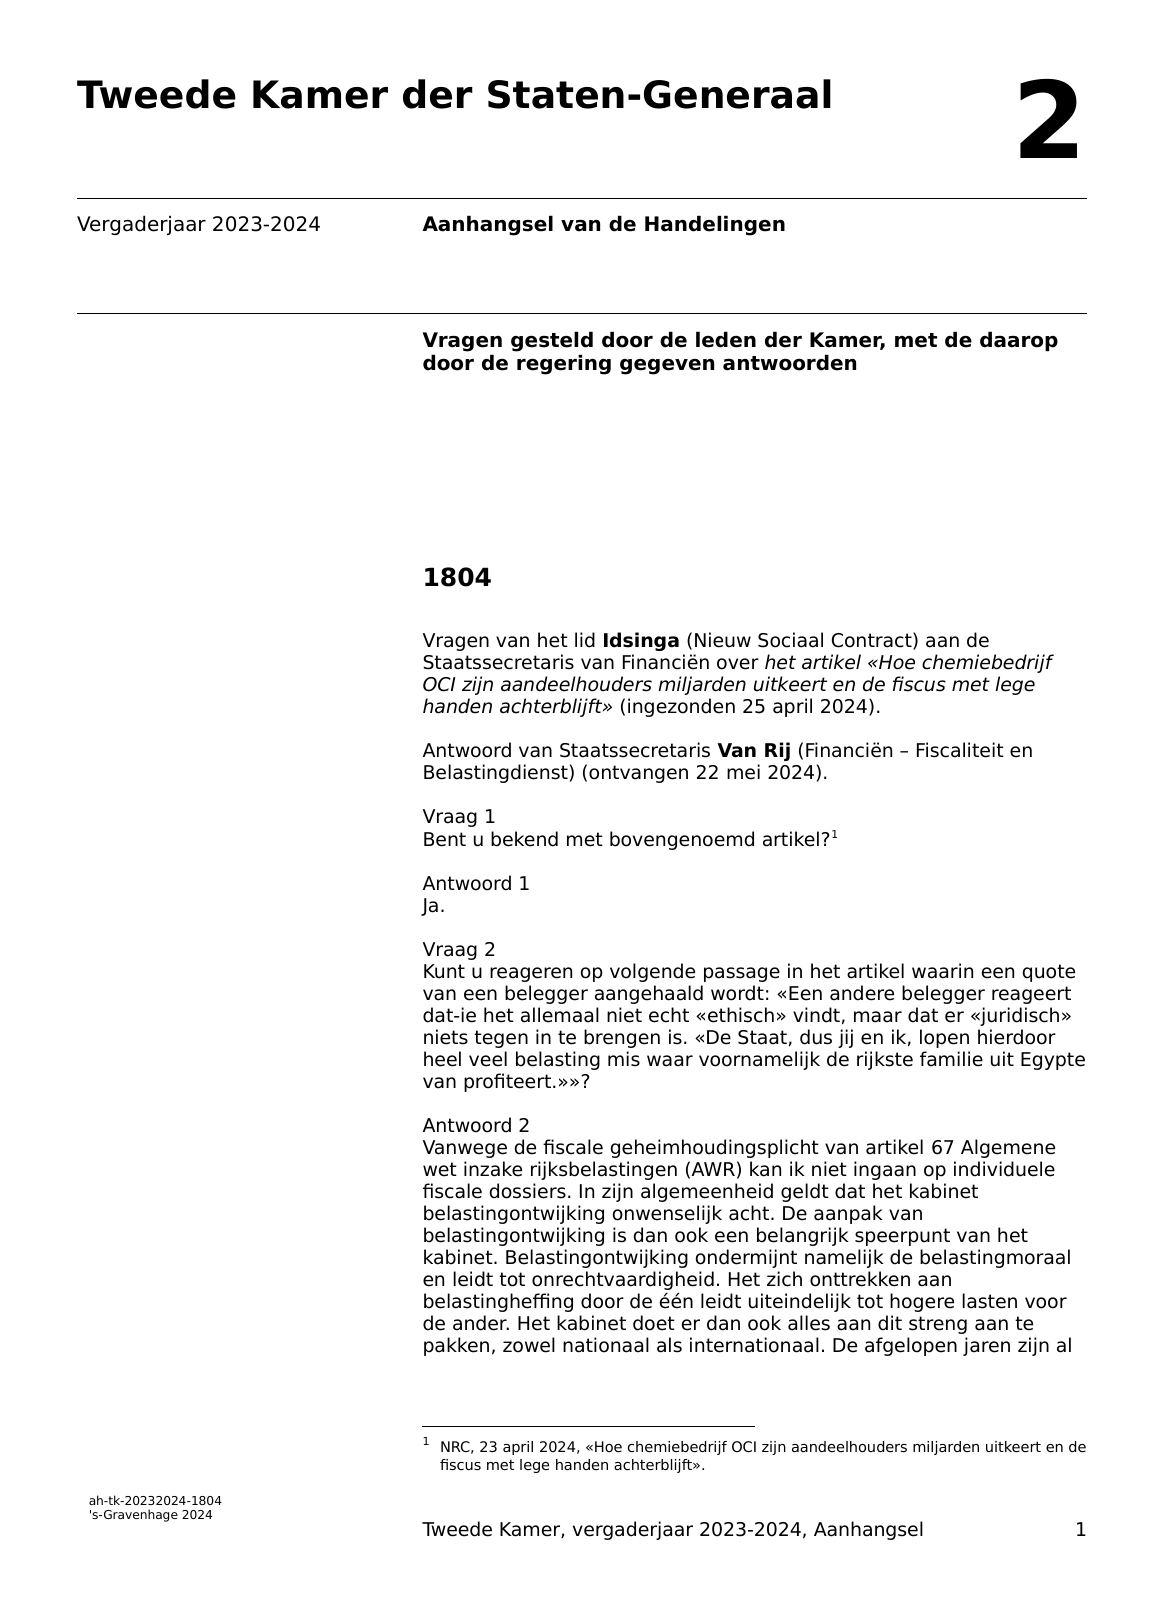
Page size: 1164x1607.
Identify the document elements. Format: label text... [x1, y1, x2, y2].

text Vragen van het lid Idsinga (Nieuw Sociaal Contract) aan de Staatssecretaris van Financiën over het artikel «Hoe chemiebedrijf OCI zijn aandeelhouders miljarden uitkeert en de fiscus met lege handen achterblijft» (ingezonden 25 april 2024). [422, 630, 1087, 718]
table_cell [77, 314, 422, 375]
text Vraag 2 [422, 939, 1087, 961]
text Ja. [422, 894, 1087, 917]
text Antwoord van Staatssecretaris Van Rij (Financiën – Fiscaliteit en Belastingdienst) (ontvangen 22 mei 2024). [422, 740, 1087, 784]
table_cell Aanhangsel van de Handelingen [422, 199, 1087, 313]
table_header 2 [886, 59, 1087, 198]
text ah-tk-20232024-1804 [88, 1494, 323, 1508]
text Vraag 1 [422, 806, 1087, 828]
text Antwoord 1 [422, 873, 1087, 894]
table_cell Vragen gesteld door de leden der Kamer, met de daarop door de regering gegeven antwoorden [422, 314, 1087, 375]
text Bent u bekend met bovengenoemd artikel? [422, 828, 1087, 850]
table_cell Vergaderjaar 2023-2024 [77, 199, 422, 313]
text Antwoord 2 [422, 1115, 1087, 1137]
text 's-Gravenhage 2024 [88, 1508, 323, 1522]
text 1804 [422, 563, 1087, 592]
table_header Tweede Kamer der Staten-Generaal [77, 59, 886, 198]
text Vanwege de fiscale geheimhoudingsplicht van artikel 67 Algemene wet inzake rijksbelastingen (AWR) kan ik niet ingaan op individuele fiscale dossiers. In zijn algemeenheid geldt dat het kabinet belastingontwijking onwenselijk acht. De aanpak van belastingontwijking is dan ook een belangrijk speerpunt van het kabinet. Belastingontwijking ondermijnt namelijk de belastingmoraal en leidt tot onrechtvaardigheid. Het zich onttrekken aan belastingheffing door de één leidt uiteindelijk tot hogere lasten voor de ander. Het kabinet doet er dan ook alles aan dit streng aan te pakken, zowel nationaal als internationaal. De afgelopen jaren zijn al [422, 1137, 1087, 1357]
text Kunt u reageren op volgende passage in het artikel waarin een quote van een belegger aangehaald wordt: «Een andere belegger reageert dat-ie het allemaal niet echt «ethisch» vindt, maar dat er «juridisch» niets tegen in te brengen is. «De Staat, dus jij en ik, lopen hierdoor heel veel belasting mis waar voornamelijk de rijkste familie uit Egypte van profiteert.»»? [422, 961, 1087, 1093]
text NRC, 23 april 2024, «Hoe chemiebedrijf OCI zijn aandeelhouders miljarden uitkeert en de fiscus met lege handen achterblijft». [422, 1435, 1087, 1474]
